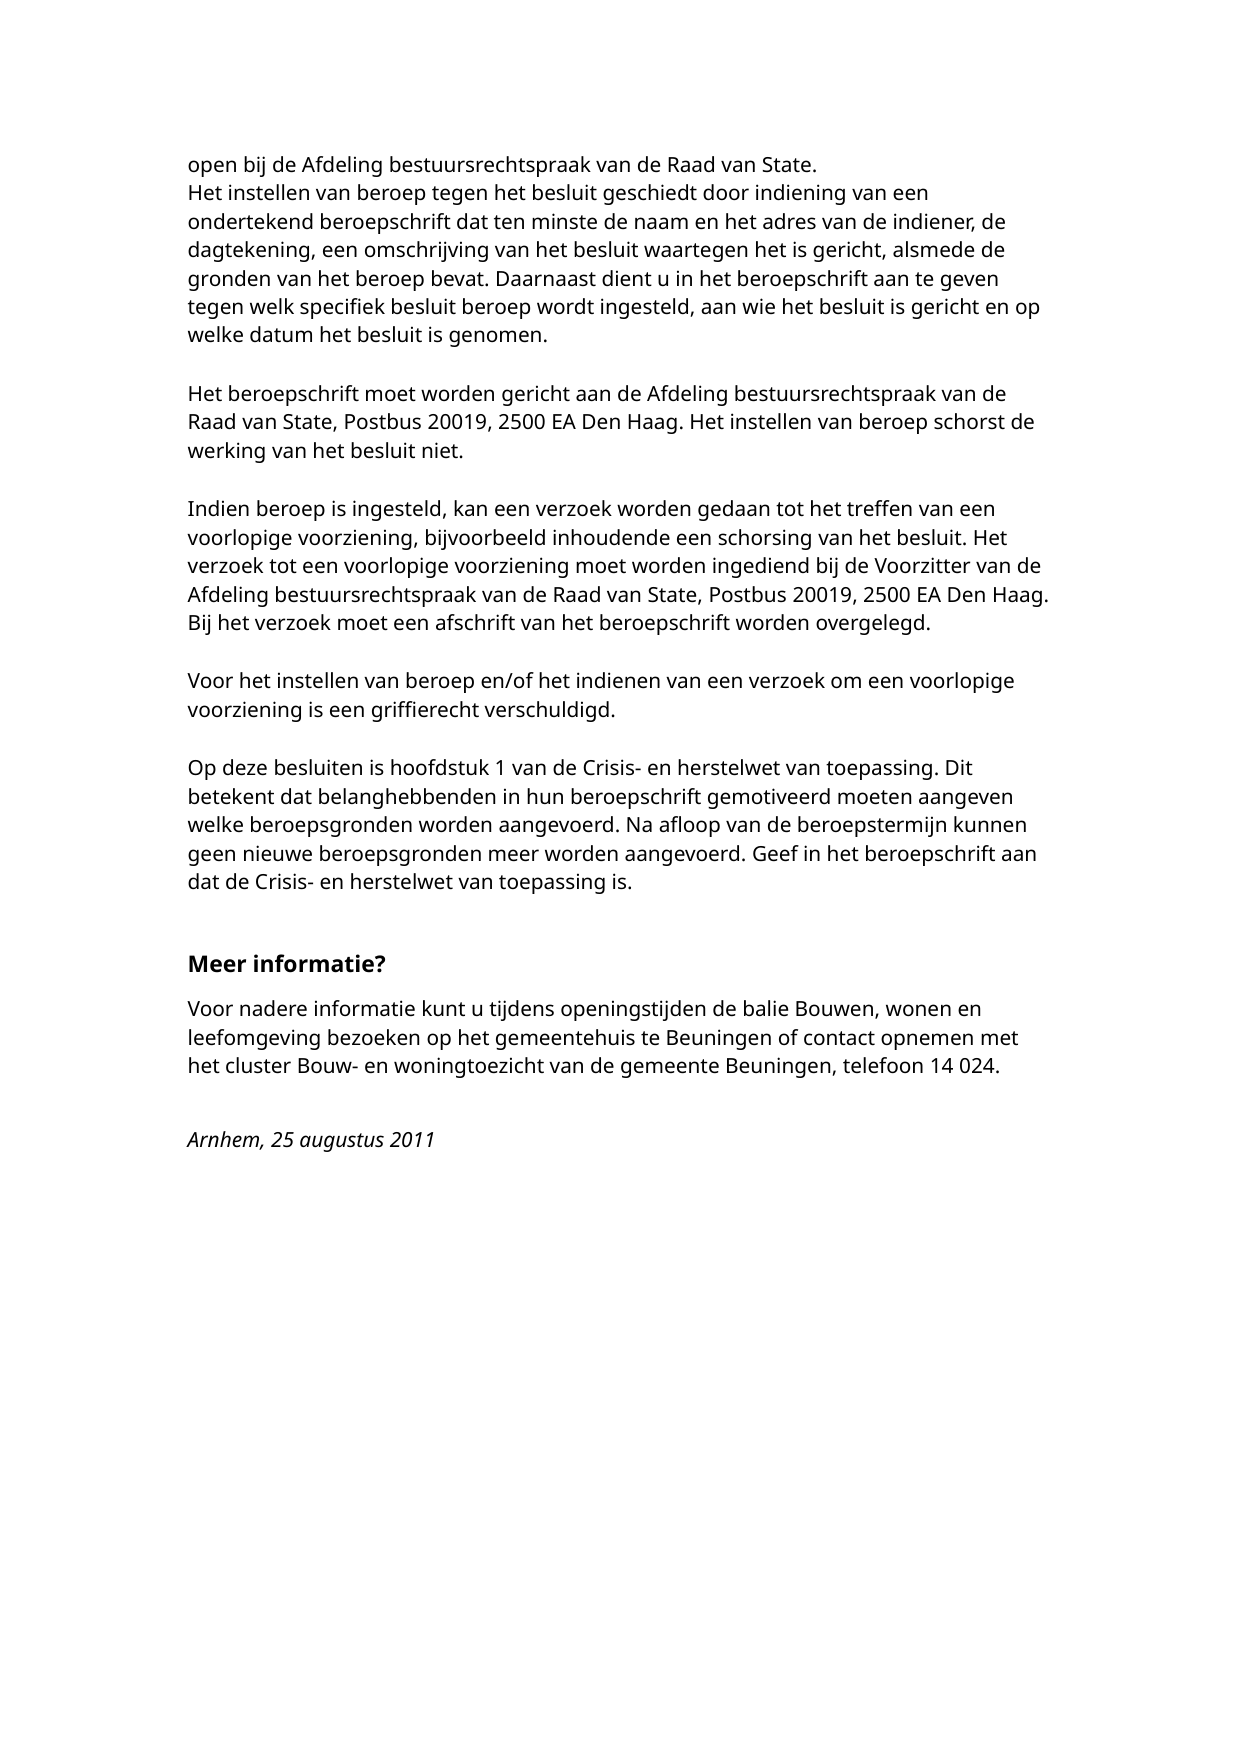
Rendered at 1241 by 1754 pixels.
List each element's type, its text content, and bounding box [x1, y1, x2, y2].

text Het beroepschrift moet worden gericht aan de Afdeling bestuursrechtspraak van de Raad van State, Postbus 20019, 2500 EA Den Haag. Het instellen van beroep schorst de werking van het besluit niet. [187, 379, 1053, 464]
text Indien beroep is ingesteld, kan een verzoek worden gedaan tot het treffen van een voorlopige voorziening, bijvoorbeeld inhoudende een schorsing van het besluit. Het verzoek tot een voorlopige voorziening moet worden ingediend bij de Voorzitter van de Afdeling bestuursrechtspraak van de Raad van State, Postbus 20019, 2500 EA Den Haag. Bij het verzoek moet een afschrift van het beroepschrift worden overgelegd. [187, 494, 1053, 637]
text Arnhem, 25 augustus 2011 [187, 1125, 1053, 1153]
text Op deze besluiten is hoofdstuk 1 van de Crisis- en herstelwet van toepassing. Dit betekent dat belanghebbenden in hun beroepschrift gemotiveerd moeten aangeven welke beroepsgronden worden aangevoerd. Na afloop van de beroepstermijn kunnen geen nieuwe beroepsgronden meer worden aangevoerd. Geef in het beroepschrift aan dat de Crisis- en herstelwet van toepassing is. [187, 753, 1053, 896]
text Voor het instellen van beroep en/of het indienen van een verzoek om een voorlopige voorziening is een griffierecht verschuldigd. [187, 667, 1053, 723]
text open bij de Afdeling bestuursrechtspraak van de Raad van State. [187, 150, 1053, 178]
text Voor nadere informatie kunt u tijdens openingstijden de balie Bouwen, wonen en leefomgeving bezoeken op het gemeentehuis te Beuningen of contact opnemen met het cluster Bouw- en woningtoezicht van de gemeente Beuningen, telefoon 14 024. [187, 994, 1053, 1080]
subtitle Meer informatie? [187, 948, 1053, 979]
text Het instellen van beroep tegen het besluit geschiedt door indiening van een ondertekend beroepschrift dat ten minste de naam en het adres van de indiener, de dagtekening, een omschrijving van het besluit waartegen het is gericht, alsmede de gronden van het beroep bevat. Daarnaast dient u in het beroepschrift aan te geven tegen welk specifiek besluit beroep wordt ingesteld, aan wie het besluit is gericht en op welke datum het besluit is genomen. [187, 178, 1053, 349]
